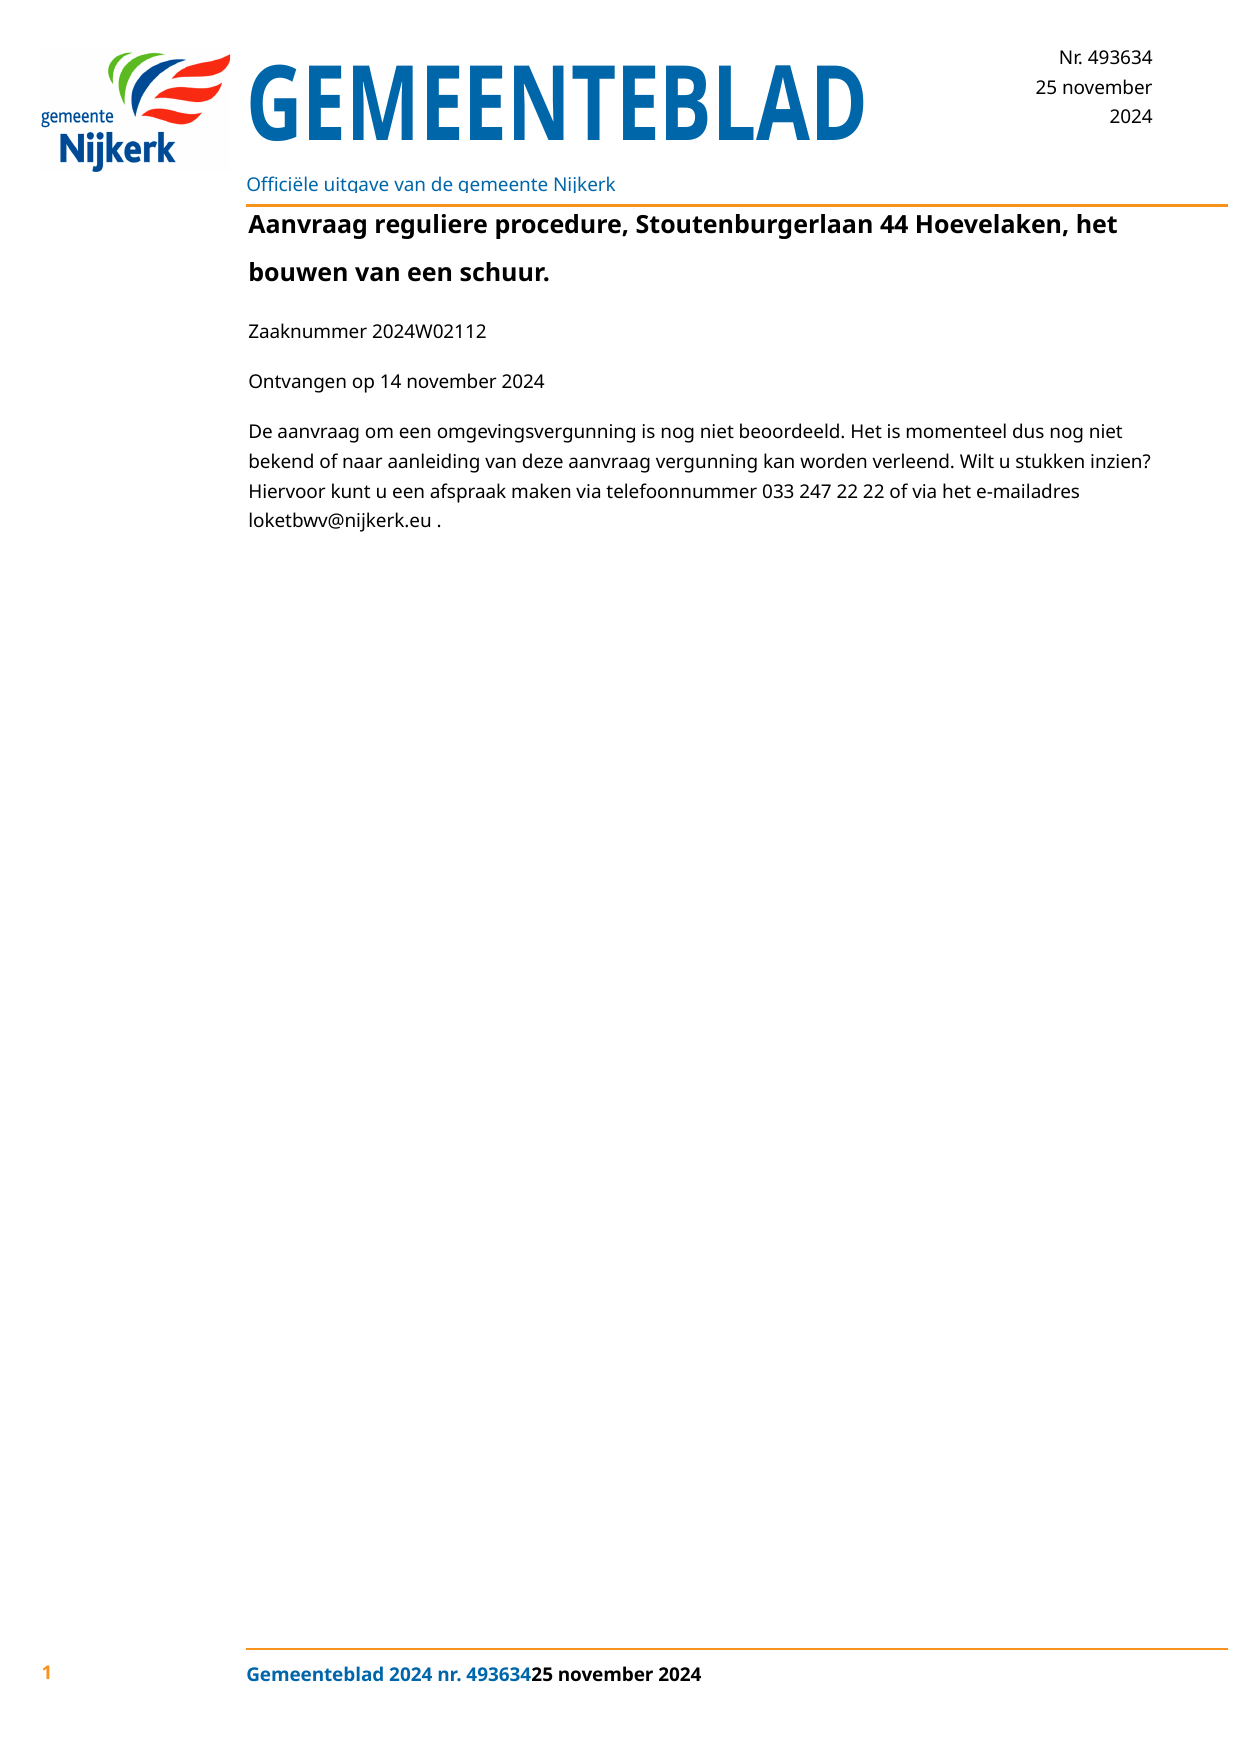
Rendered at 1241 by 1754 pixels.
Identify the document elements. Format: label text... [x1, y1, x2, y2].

picture [41, 47, 231, 172]
text Ontvangen op 14 november 2024 [248, 368, 1152, 394]
text Aanvraag reguliere procedure, Stoutenburgerlaan 44 Hoevelaken, het bouwen van een schuur. [248, 207, 1152, 288]
text De aanvraag om een omgevingsvergunning is nog niet beoordeeld. Het is momenteel dus nog niet bekend of naar aanleiding van deze aanvraag vergunning kan worden verleend. Wilt u stukken inzien? Hiervoor kunt u een afspraak maken via telefoonnummer 033 247 22 22 of via het e-mailadres loketbwv@nijkerk.eu . [248, 419, 1152, 533]
text Zaaknummer 2024W02112 [248, 318, 1152, 344]
